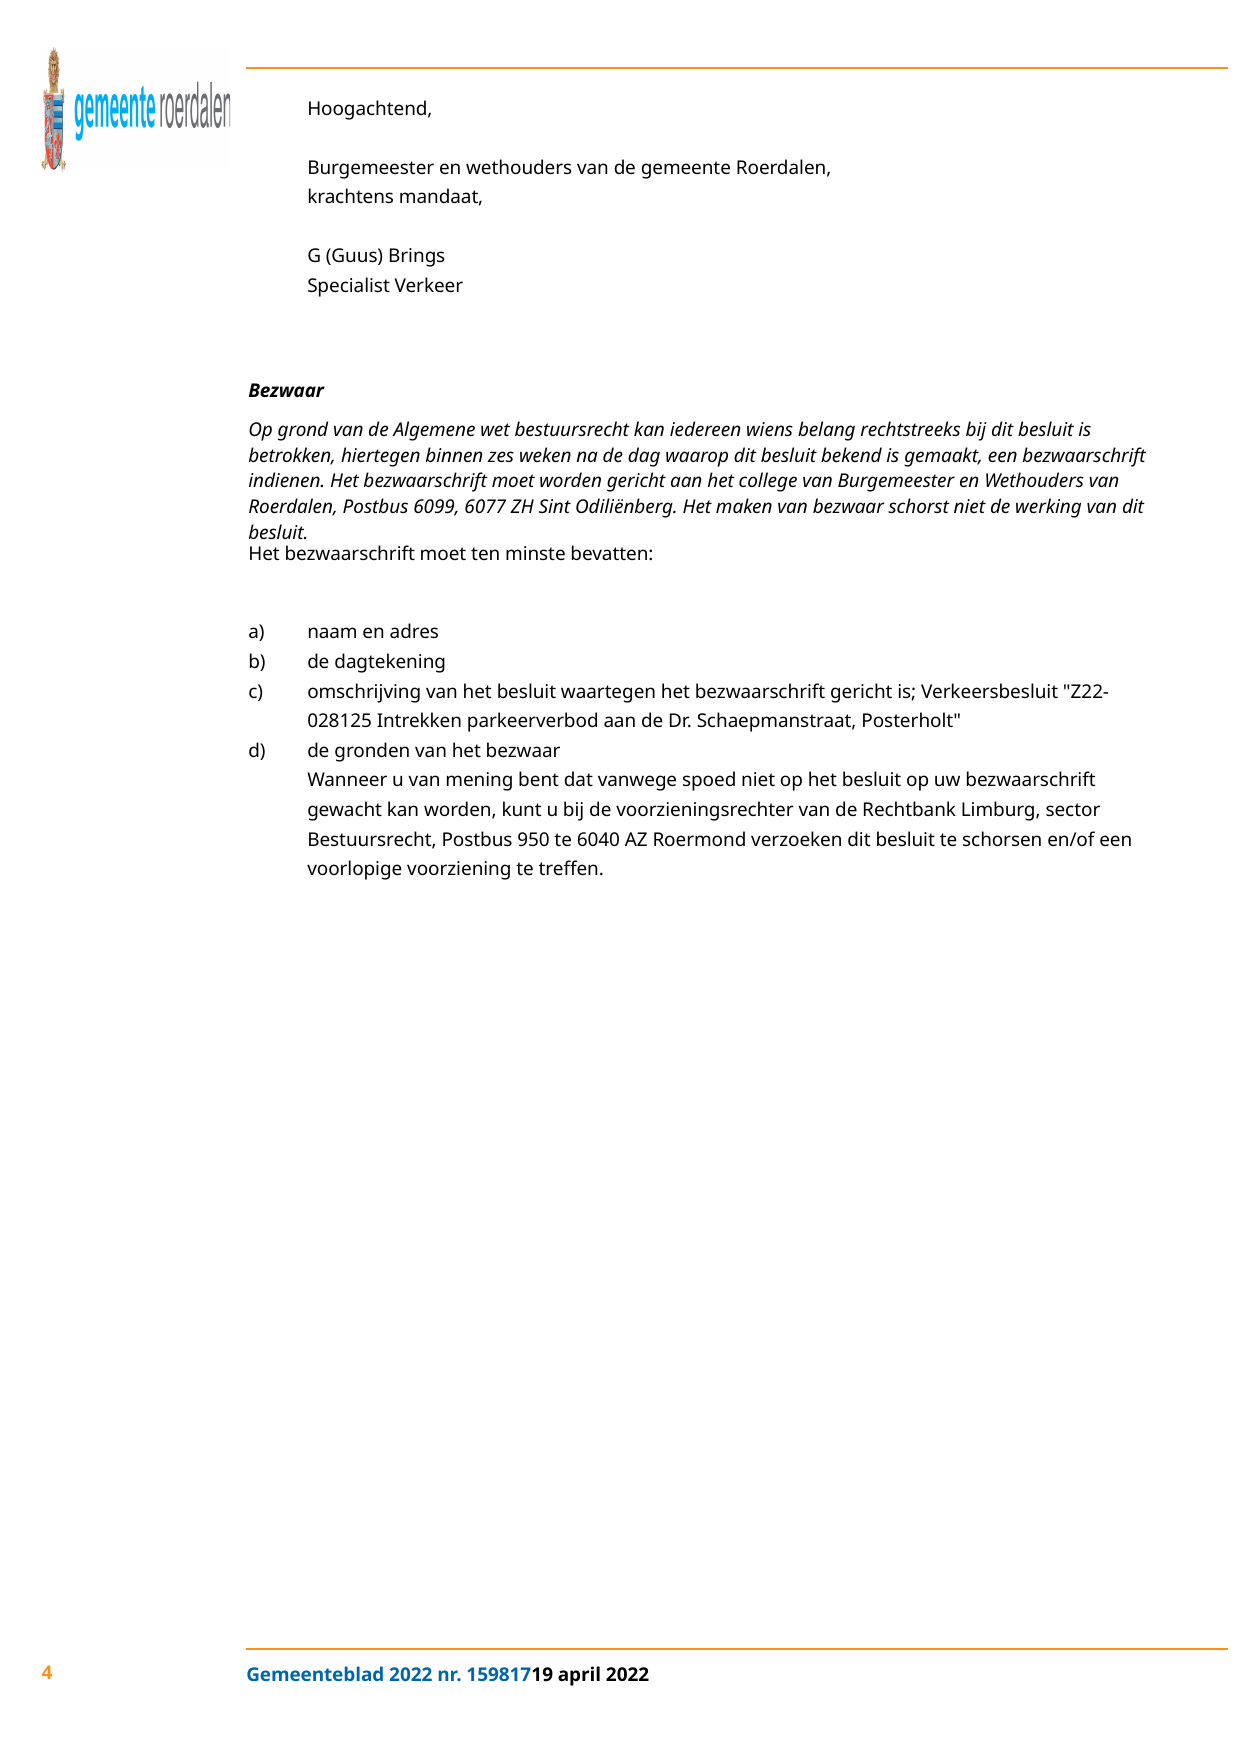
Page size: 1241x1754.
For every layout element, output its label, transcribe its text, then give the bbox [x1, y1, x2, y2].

list Burgemeester en wethouders van de gemeente Roerdalen, [248, 154, 1152, 180]
list Hoogachtend, [248, 95, 1152, 121]
list omschrijving van het besluit waartegen het bezwaarschrift gericht is; Verkeersbesluit "Z22-028125 Intrekken parkeerverbod aan de Dr. Schaepmanstraat, Posterholt" [248, 678, 1152, 733]
text Het bezwaarschrift moet ten minste bevatten: [248, 545, 1152, 564]
list de gronden van het bezwaar [248, 737, 1152, 763]
list G (Guus) Brings [248, 243, 1152, 268]
list Wanneer u van mening bent dat vanwege spoed niet op het besluit op uw bezwaarschrift gewacht kan worden, kunt u bij de voorzieningsrechter van de Rechtbank Limburg, sector Bestuursrecht, Postbus 950 te 6040 AZ Roermond verzoeken dit besluit te schorsen en/of een voorlopige voorziening te treffen. [248, 767, 1152, 881]
list de dagtekening [248, 648, 1152, 674]
text Bezwaar [248, 377, 1152, 403]
text Op grond van de Algemene wet bestuursrecht kan iedereen wiens belang rechtstreeks bij dit besluit is betrokken, hiertegen binnen zes weken na de dag waarop dit besluit bekend is gemaakt, een bezwaarschrift indienen. Het bezwaarschrift moet worden gericht aan het college van Burgemeester en Wethouders van Roerdalen, Postbus 6099, 6077 ZH Sint Odiliënberg. Het maken van bezwaar schorst niet de werking van dit besluit. [248, 416, 1152, 545]
picture [41, 47, 231, 172]
list naam en adres [248, 619, 1152, 644]
list Specialist Verkeer [248, 272, 1152, 298]
list krachtens mandaat, [248, 183, 1152, 209]
